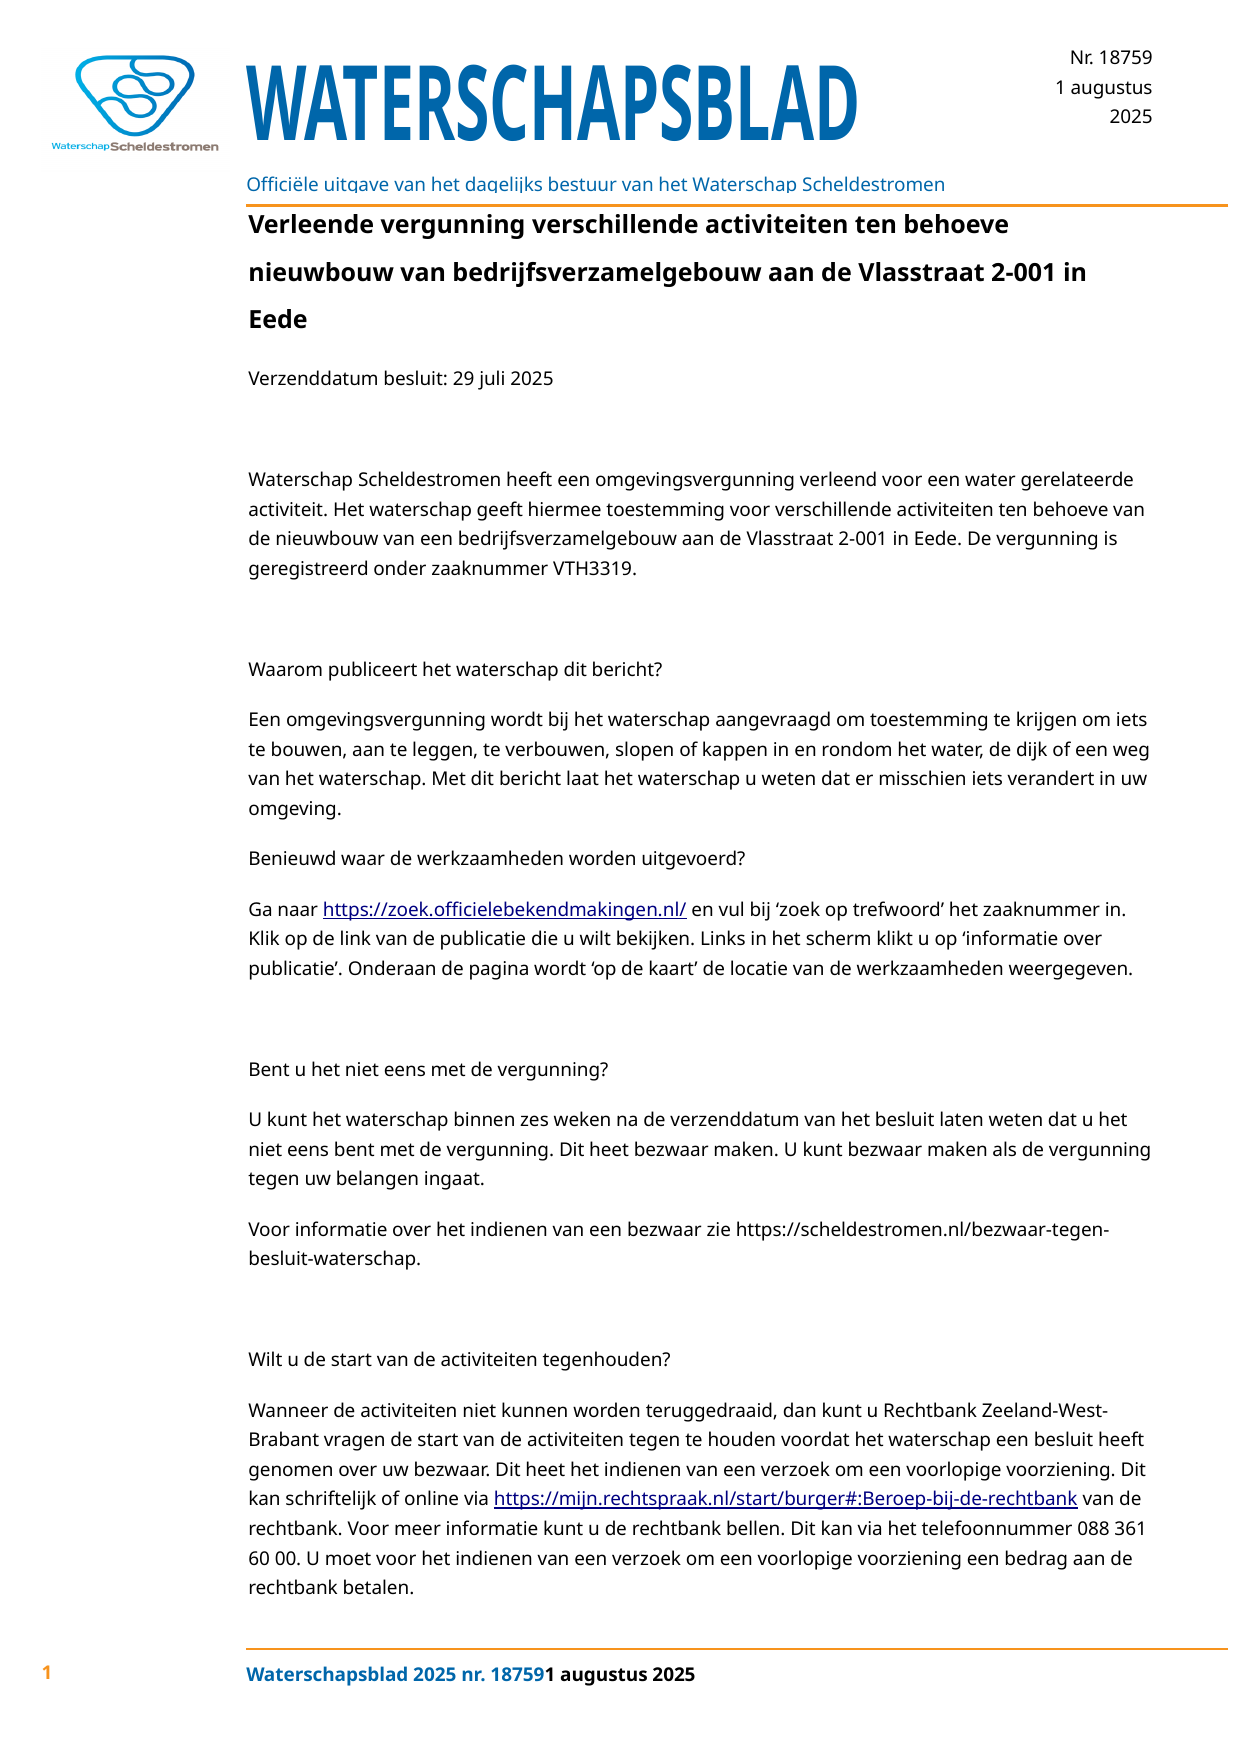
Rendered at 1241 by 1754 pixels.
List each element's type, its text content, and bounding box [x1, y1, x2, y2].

text Bent u het niet eens met de vergunning? [248, 1056, 1152, 1082]
text Voor informatie over het indienen van een bezwaar zie https://scheldestromen.nl/bezwaar-tegen-besluit-waterschap. [248, 1216, 1152, 1271]
text Ga naar https://zoek.officielebekendmakingen.nl/ en vul bij ‘zoek op trefwoord’ het zaaknummer in. Klik op de link van de publicatie die u wilt bekijken. Links in het scherm klikt u op ‘informatie over publicatie’. Onderaan de pagina wordt ‘op de kaart’ de locatie van de werkzaamheden weergegeven. [248, 896, 1152, 981]
text Waterschap Scheldestromen heeft een omgevingsvergunning verleend voor een water gerelateerde activiteit. Het waterschap geeft hiermee toestemming voor verschillende activiteiten ten behoeve van de nieuwbouw van een bedrijfsverzamelgebouw aan de Vlasstraat 2-001 in Eede. De vergunning is geregistreerd onder zaaknummer VTH3319. [248, 466, 1152, 581]
text Benieuwd waar de werkzaamheden worden uitgevoerd? [248, 846, 1152, 871]
text Wanneer de activiteiten niet kunnen worden teruggedraaid, dan kunt u Rechtbank Zeeland-West-Brabant vragen de start van de activiteiten tegen te houden voordat het waterschap een besluit heeft genomen over uw bezwaar. Dit heet het indienen van een verzoek om een voorlopige voorziening. Dit kan schriftelijk of online via https://mijn.rechtspraak.nl/start/burger#:Beroep-bij-de-rechtbank van de rechtbank. Voor meer informatie kunt u de rechtbank bellen. Dit kan via het telefoonnummer 088 361 60 00. U moet voor het indienen van een verzoek om een voorlopige voorziening een bedrag aan de rechtbank betalen. [248, 1397, 1152, 1600]
text Verzenddatum besluit: 29 juli 2025 [248, 366, 1152, 391]
text Verleende vergunning verschillende activiteiten ten behoeve nieuwbouw van bedrijfsverzamelgebouw aan de Vlasstraat 2-001 in Eede [248, 207, 1152, 336]
picture [41, 47, 231, 172]
text Een omgevingsvergunning wordt bij het waterschap aangevraagd om toestemming te krijgen om iets te bouwen, aan te leggen, te verbouwen, slopen of kappen in en rondom het water, de dijk of een weg van het waterschap. Met dit bericht laat het waterschap u weten dat er misschien iets verandert in uw omgeving. [248, 706, 1152, 821]
text U kunt het waterschap binnen zes weken na de verzenddatum van het besluit laten weten dat u het niet eens bent met de vergunning. Dit heet bezwaar maken. U kunt bezwaar maken als de vergunning tegen uw belangen ingaat. [248, 1106, 1152, 1191]
text Wilt u de start van de activiteiten tegenhouden? [248, 1346, 1152, 1372]
text Waarom publiceert het waterschap dit bericht? [248, 656, 1152, 682]
